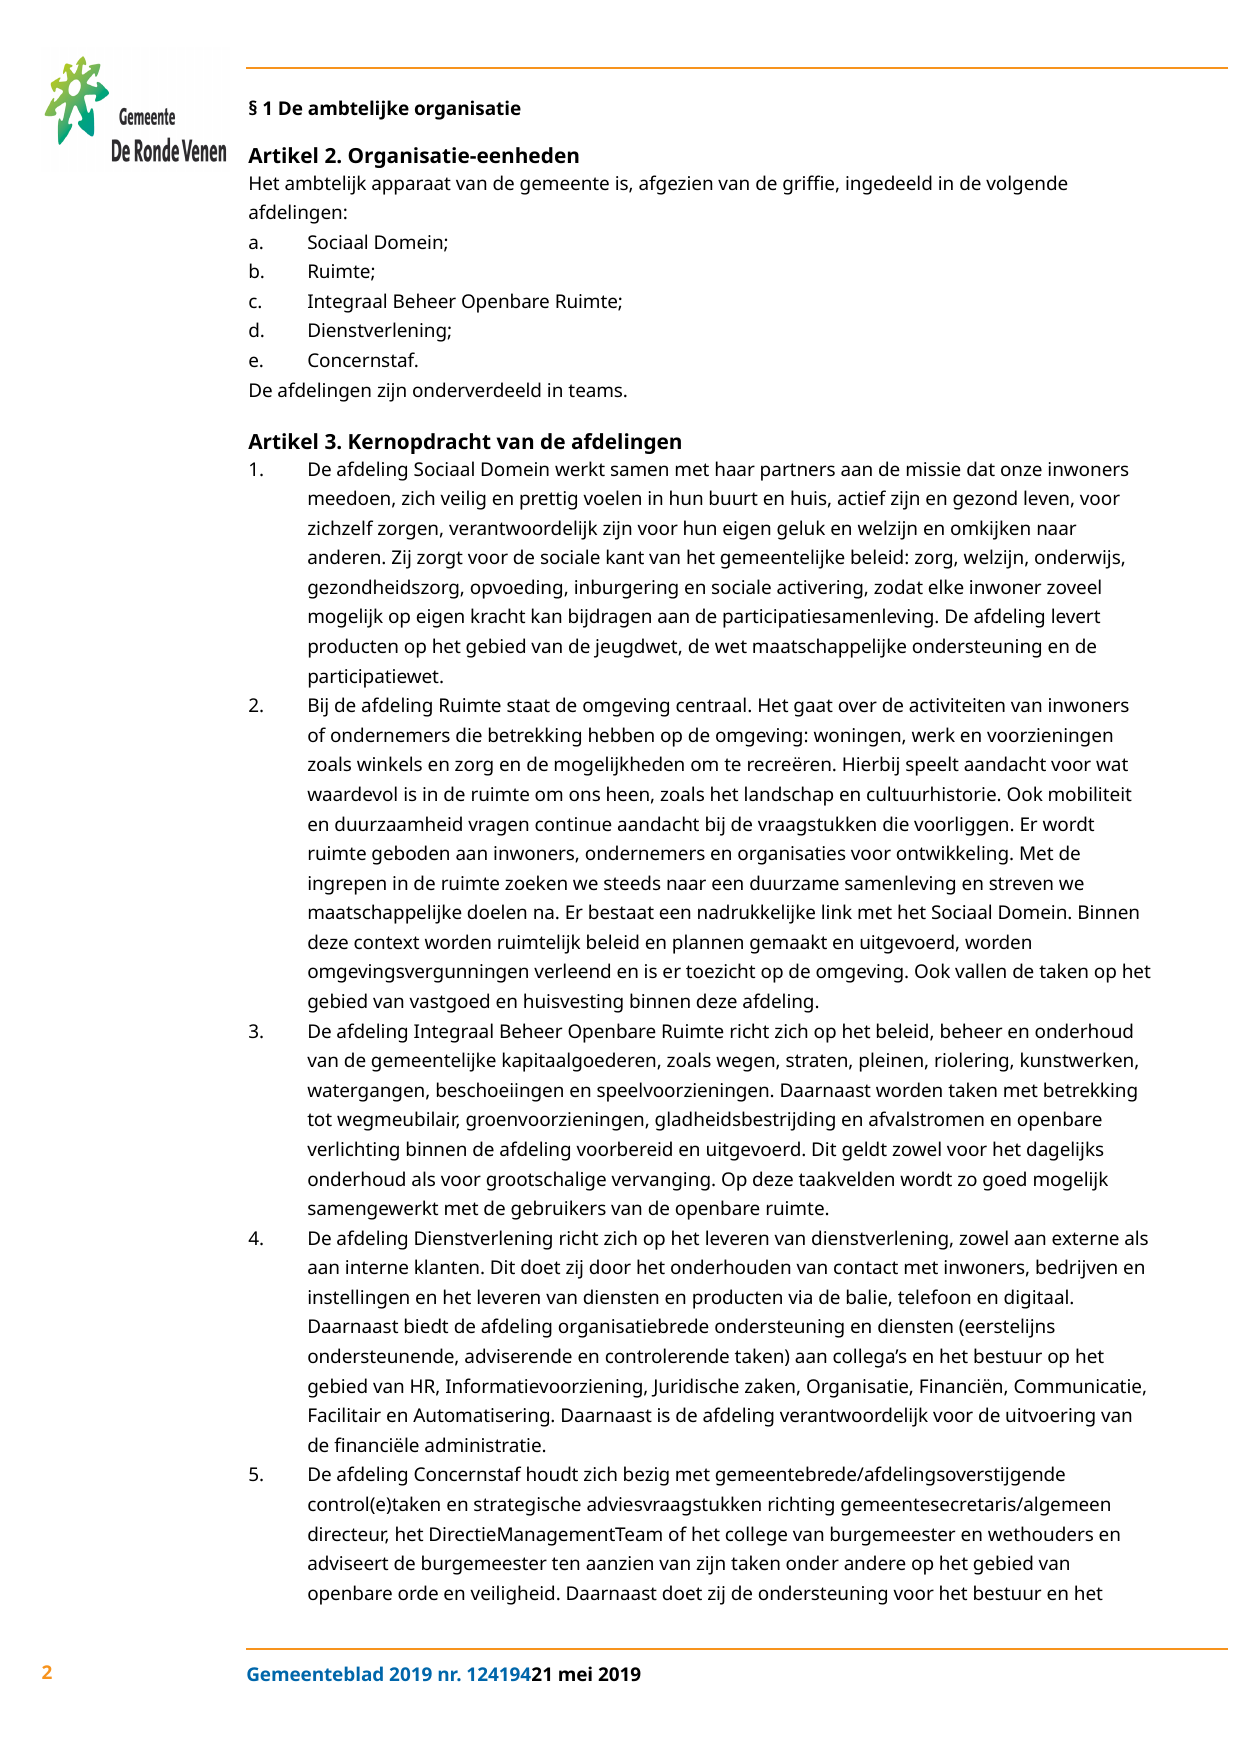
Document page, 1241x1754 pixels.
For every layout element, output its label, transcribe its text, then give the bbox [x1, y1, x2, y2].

list Bij de afdeling Ruimte staat de omgeving centraal. Het gaat over de activiteiten van inwoners of ondernemers die betrekking hebben op de omgeving: woningen, werk en voorzieningen zoals winkels en zorg en de mogelijkheden om te recreëren. Hierbij speelt aandacht voor wat waardevol is in de ruimte om ons heen, zoals het landschap en cultuurhistorie. Ook mobiliteit en duurzaamheid vragen continue aandacht bij de vraagstukken die voorliggen. Er wordt ruimte geboden aan inwoners, ondernemers en organisaties voor ontwikkeling. Met de ingrepen in de ruimte zoeken we steeds naar een duurzame samenleving en streven we maatschappelijke doelen na. Er bestaat een nadrukkelijke link met het Sociaal Domein. Binnen deze context worden ruimtelijk beleid en plannen gemaakt en uitgevoerd, worden omgevingsvergunningen verleend en is er toezicht op de omgeving. Ook vallen de taken op het gebied van vastgoed en huisvesting binnen deze afdeling. [248, 692, 1152, 1014]
text Het ambtelijk apparaat van de gemeente is, afgezien van de griffie, ingedeeld in de volgende afdelingen: [248, 170, 1152, 225]
list Dienstverlening; [248, 318, 1152, 343]
text § 1 De ambtelijke organisatie [248, 95, 1152, 121]
text Artikel 3. Kernopdracht van de afdelingen [248, 427, 1152, 456]
list De afdeling Integraal Beheer Openbare Ruimte richt zich op het beleid, beheer en onderhoud van de gemeentelijke kapitaalgoederen, zoals wegen, straten, pleinen, riolering, kunstwerken, watergangen, beschoeiingen en speelvoorzieningen. Daarnaast worden taken met betrekking tot wegmeubilair, groenvoorzieningen, gladheidsbestrijding en afvalstromen en openbare verlichting binnen de afdeling voorbereid en uitgevoerd. Dit geldt zowel voor het dagelijks onderhoud als voor grootschalige vervanging. Op deze taakvelden wordt zo goed mogelijk samengewerkt met de gebruikers van de openbare ruimte. [248, 1018, 1152, 1221]
list De afdeling Sociaal Domein werkt samen met haar partners aan de missie dat onze inwoners meedoen, zich veilig en prettig voelen in hun buurt en huis, actief zijn en gezond leven, voor zichzelf zorgen, verantwoordelijk zijn voor hun eigen geluk en welzijn en omkijken naar anderen. Zij zorgt voor de sociale kant van het gemeentelijke beleid: zorg, welzijn, onderwijs, gezondheidszorg, opvoeding, inburgering en sociale activering, zodat elke inwoner zoveel mogelijk op eigen kracht kan bijdragen aan de participatiesamenleving. De afdeling levert producten op het gebied van de jeugdwet, de wet maatschappelijke ondersteuning en de participatiewet. [248, 456, 1152, 688]
picture [41, 47, 231, 172]
list Sociaal Domein; [248, 229, 1152, 255]
text Artikel 2. Organisatie-eenheden [248, 141, 1152, 170]
list Integraal Beheer Openbare Ruimte; [248, 288, 1152, 314]
list De afdeling Dienstverlening richt zich op het leveren van dienstverlening, zowel aan externe als aan interne klanten. Dit doet zij door het onderhouden van contact met inwoners, bedrijven en instellingen en het leveren van diensten en producten via de balie, telefoon en digitaal. Daarnaast biedt de afdeling organisatiebrede ondersteuning en diensten (eerstelijns ondersteunende, adviserende en controlerende taken) aan collega’s en het bestuur op het gebied van HR, Informatievoorziening, Juridische zaken, Organisatie, Financiën, Communicatie, Facilitair en Automatisering. Daarnaast is de afdeling verantwoordelijk voor de uitvoering van de financiële administratie. [248, 1225, 1152, 1458]
list Ruimte; [248, 258, 1152, 284]
list De afdeling Concernstaf houdt zich bezig met gemeentebrede/afdelingsoverstijgende control(e)taken en strategische adviesvraagstukken richting gemeentesecretaris/algemeen directeur, het DirectieManagementTeam of het college van burgemeester en wethouders en adviseert de burgemeester ten aanzien van zijn taken onder andere op het gebied van openbare orde en veiligheid. Daarnaast doet zij de ondersteuning voor het bestuur en het [248, 1462, 1152, 1606]
list Concernstaf. [248, 347, 1152, 373]
text De afdelingen zijn onderverdeeld in teams. [248, 377, 1152, 403]
